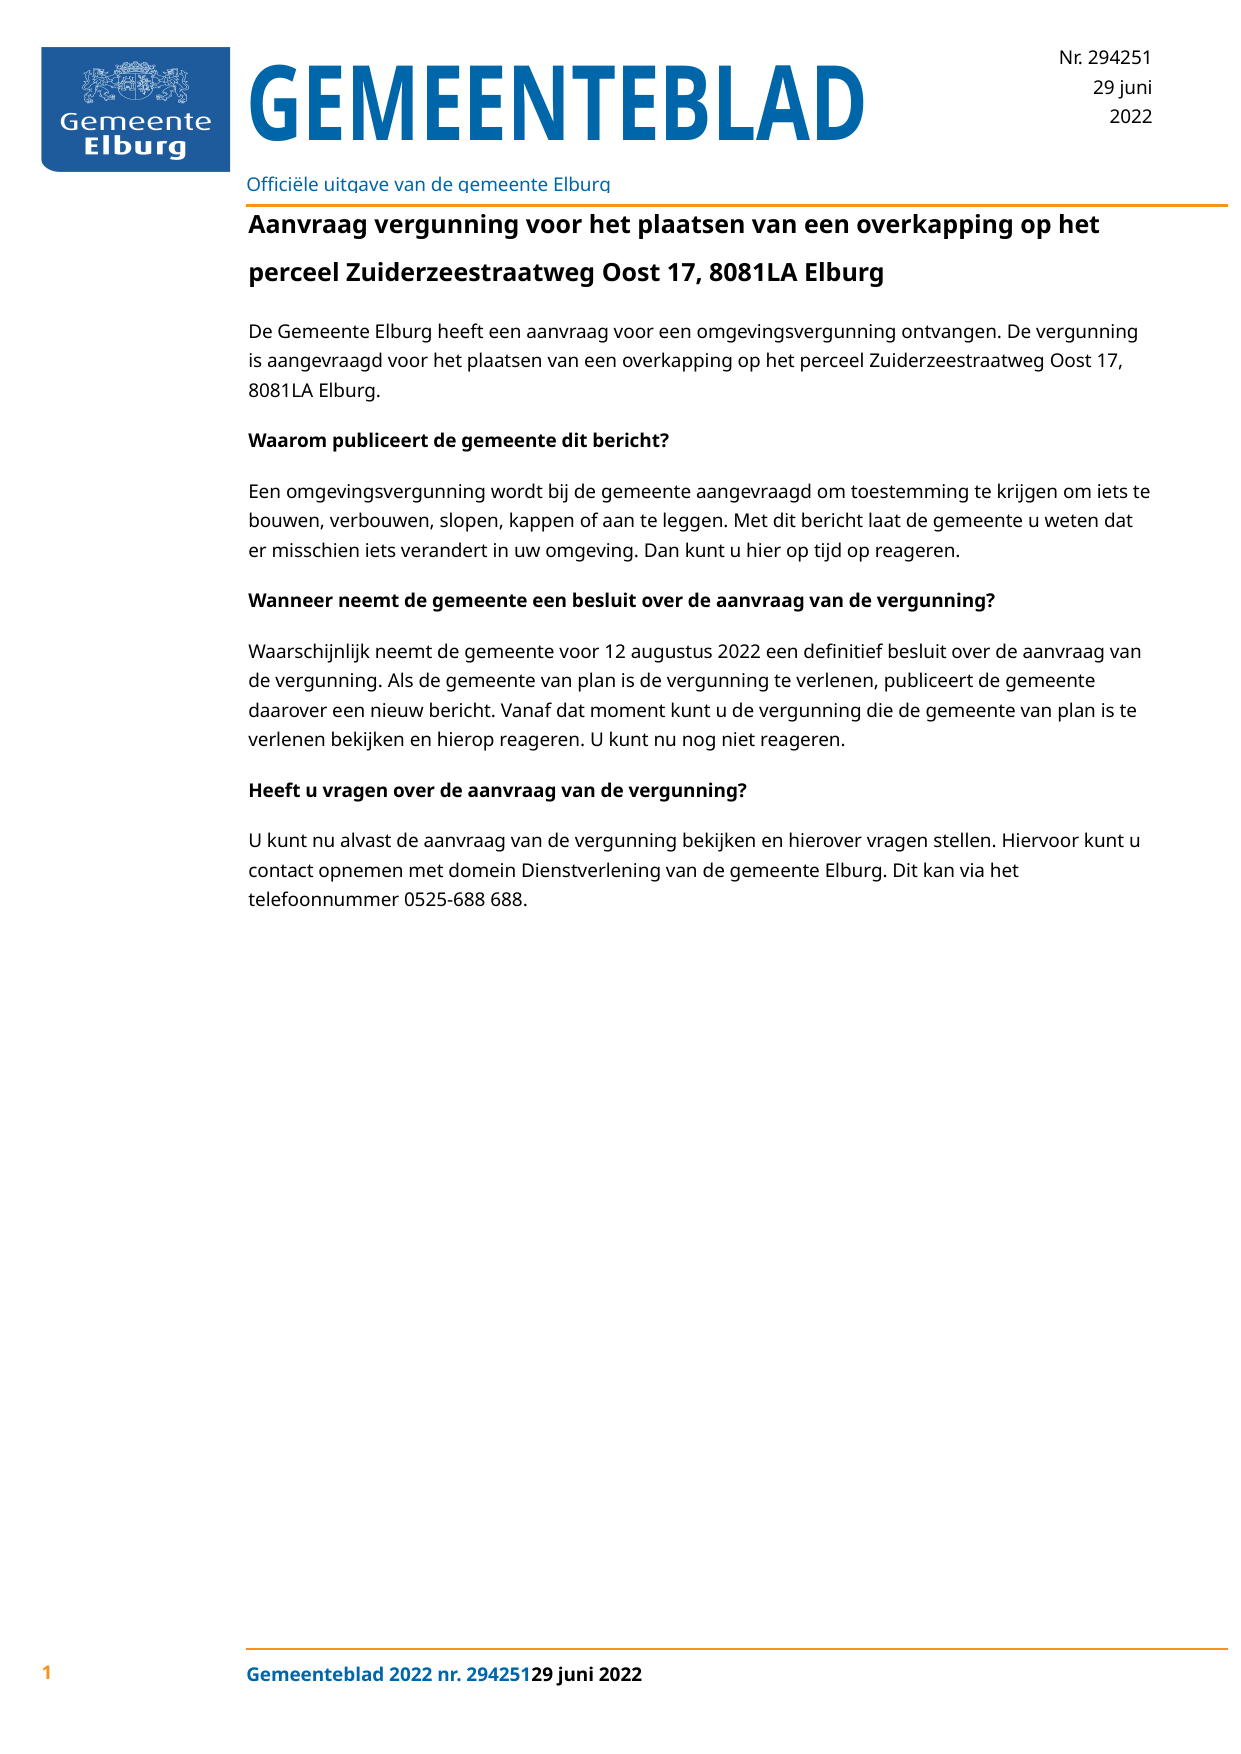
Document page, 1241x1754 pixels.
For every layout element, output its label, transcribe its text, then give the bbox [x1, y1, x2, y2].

text U kunt nu alvast de aanvraag van de vergunning bekijken en hierover vragen stellen. Hiervoor kunt u contact opnemen met domein Dienstverlening van de gemeente Elburg. Dit kan via het telefoonnummer 0525-688 688. [248, 827, 1152, 912]
text De Gemeente Elburg heeft een aanvraag voor een omgevingsvergunning ontvangen. De vergunning is aangevraagd voor het plaatsen van een overkapping op het perceel Zuiderzeestraatweg Oost 17, 8081LA Elburg. [248, 318, 1152, 403]
picture [41, 47, 231, 172]
text Waarom publiceert de gemeente dit bericht? [248, 427, 1152, 453]
text Wanneer neemt de gemeente een besluit over de aanvraag van de vergunning? [248, 587, 1152, 613]
text Een omgevingsvergunning wordt bij de gemeente aangevraagd om toestemming te krijgen om iets te bouwen, verbouwen, slopen, kappen of aan te leggen. Met dit bericht laat de gemeente u weten dat er misschien iets verandert in uw omgeving. Dan kunt u hier op tijd op reageren. [248, 478, 1152, 563]
text Heeft u vragen over de aanvraag van de vergunning? [248, 777, 1152, 803]
text Waarschijnlijk neemt de gemeente voor 12 augustus 2022 een definitief besluit over de aanvraag van de vergunning. Als de gemeente van plan is de vergunning te verlenen, publiceert de gemeente daarover een nieuw bericht. Vanaf dat moment kunt u de vergunning die de gemeente van plan is te verlenen bekijken en hierop reageren. U kunt nu nog niet reageren. [248, 638, 1152, 752]
text Aanvraag vergunning voor het plaatsen van een overkapping op het perceel Zuiderzeestraatweg Oost 17, 8081LA Elburg [248, 207, 1152, 288]
